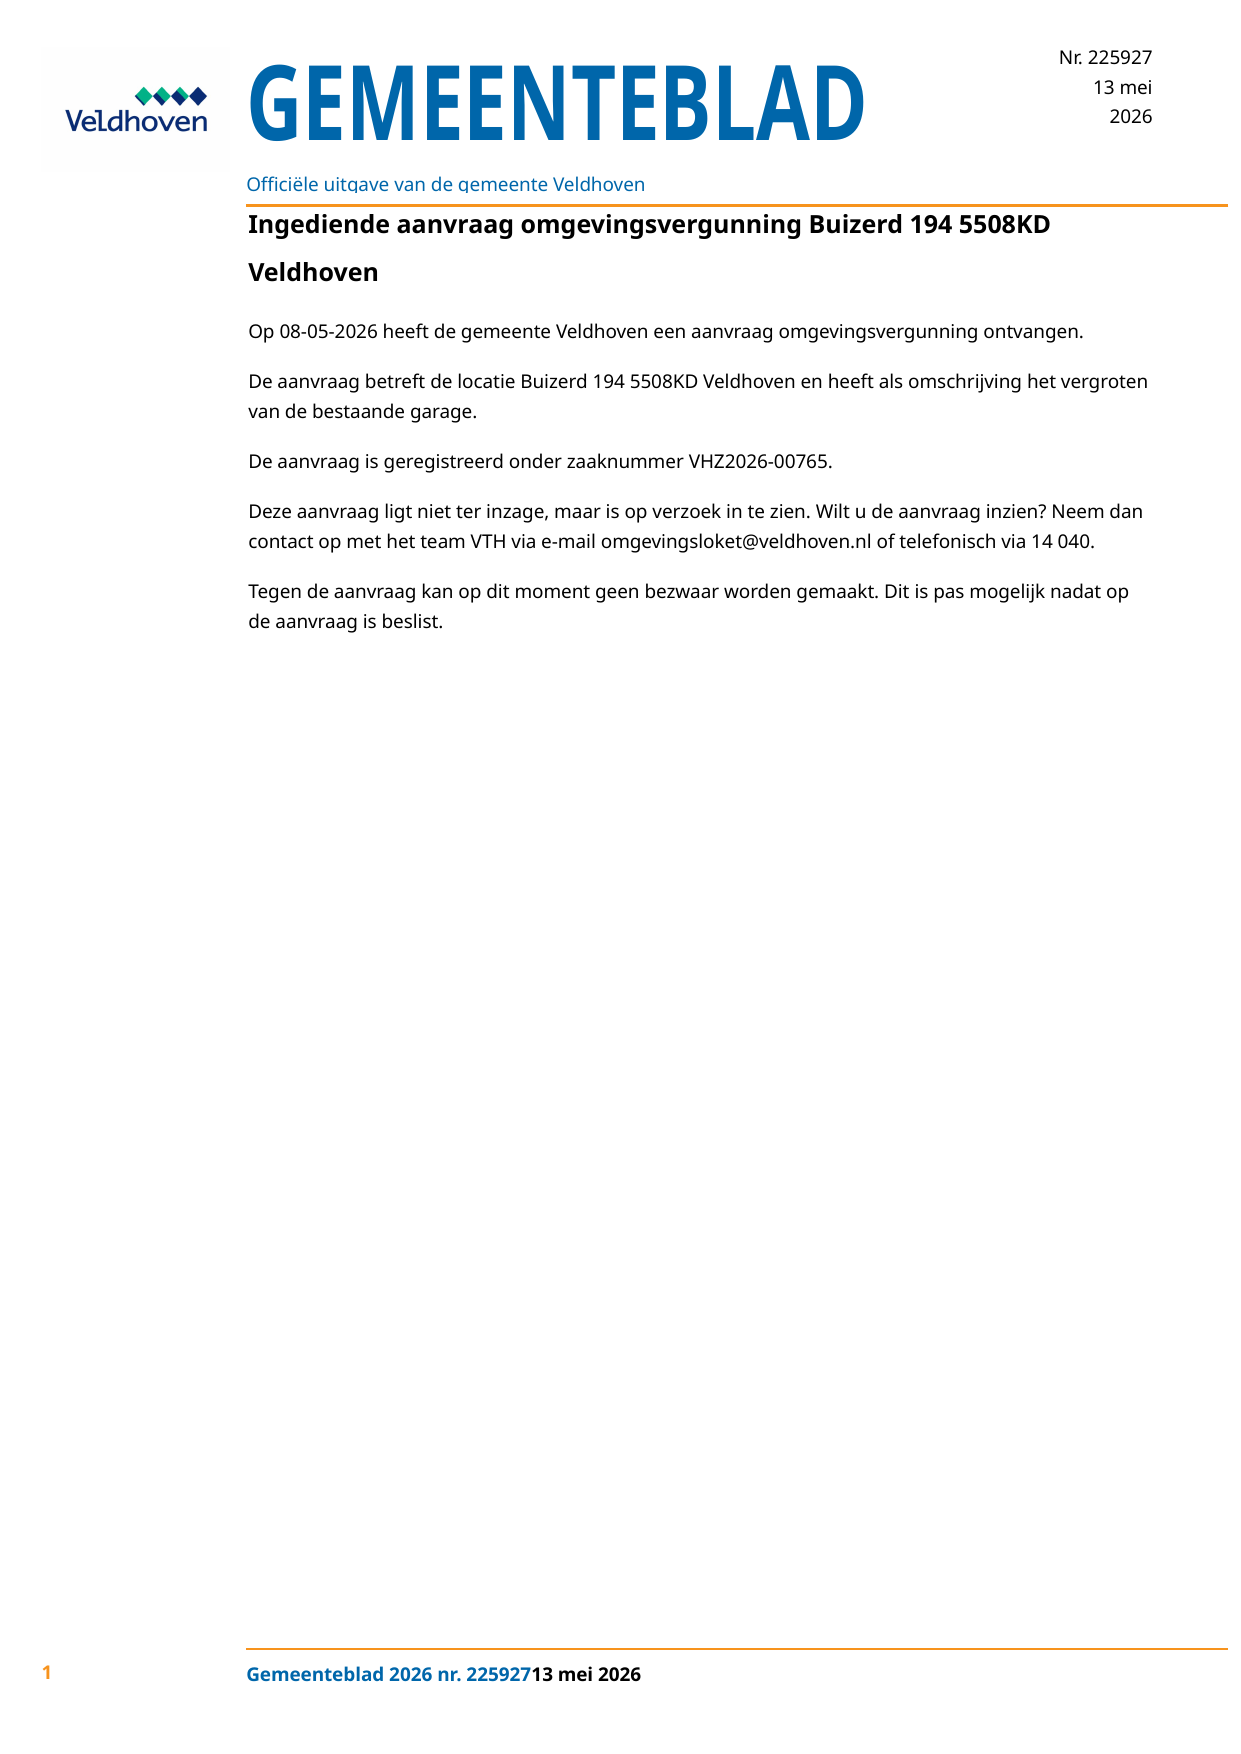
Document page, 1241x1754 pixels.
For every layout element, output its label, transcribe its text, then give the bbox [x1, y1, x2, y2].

picture [41, 47, 231, 172]
text De aanvraag is geregistreerd onder zaaknummer VHZ2026-00765. [248, 448, 1152, 474]
text De aanvraag betreft de locatie Buizerd 194 5508KD Veldhoven en heeft als omschrijving het vergroten van de bestaande garage. [248, 368, 1152, 424]
text Deze aanvraag ligt niet ter inzage, maar is op verzoek in te zien. Wilt u de aanvraag inzien? Neem dan contact op met het team VTH via e-mail omgevingsloket@veldhoven.nl of telefonisch via 14 040. [248, 499, 1152, 554]
text Ingediende aanvraag omgevingsvergunning Buizerd 194 5508KD Veldhoven [248, 207, 1152, 288]
text Op 08-05-2026 heeft de gemeente Veldhoven een aanvraag omgevingsvergunning ontvangen. [248, 318, 1152, 344]
text Tegen de aanvraag kan op dit moment geen bezwaar worden gemaakt. Dit is pas mogelijk nadat op de aanvraag is beslist. [248, 579, 1152, 634]
